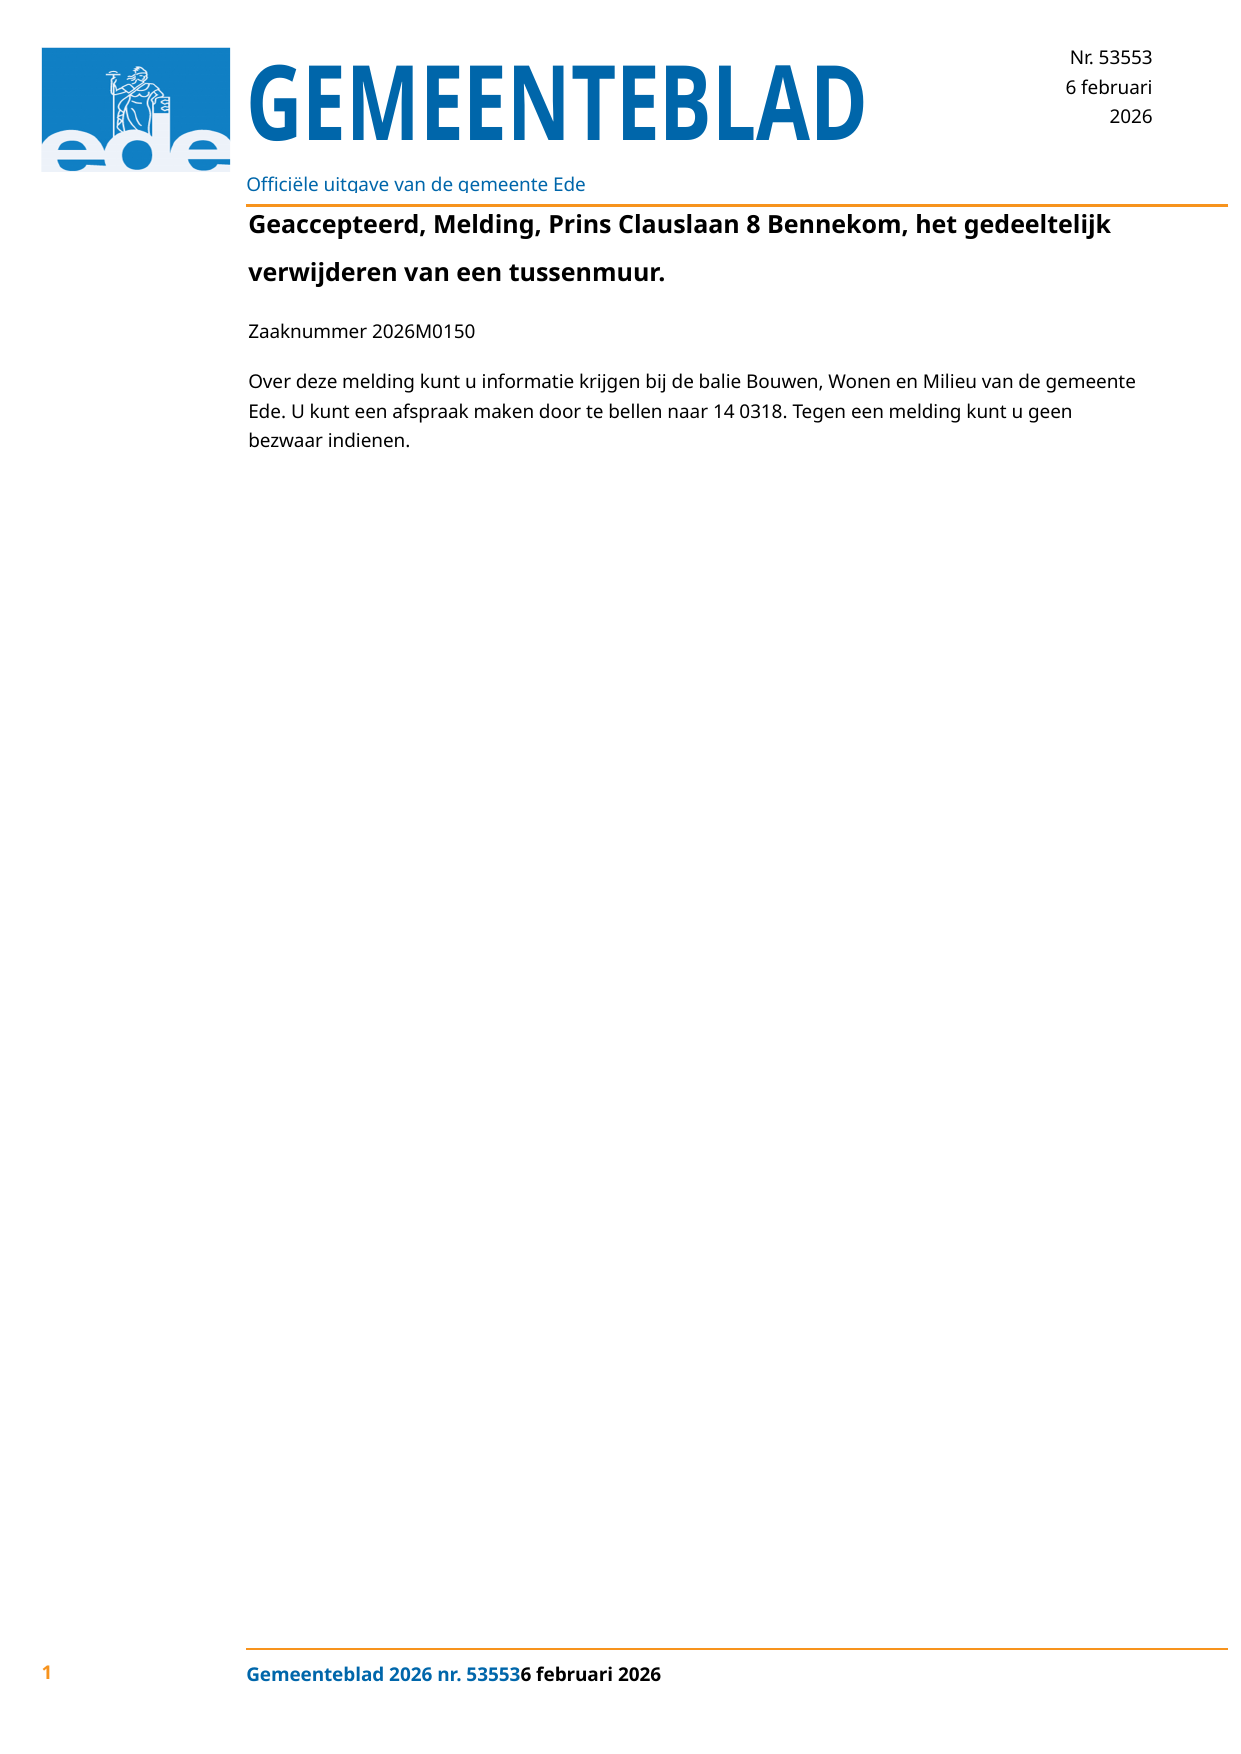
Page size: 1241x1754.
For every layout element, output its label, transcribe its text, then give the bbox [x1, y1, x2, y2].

text Zaaknummer 2026M0150 [248, 318, 1152, 344]
text Geaccepteerd, Melding, Prins Clauslaan 8 Bennekom, het gedeeltelijk verwijderen van een tussenmuur. [248, 207, 1152, 288]
text Over deze melding kunt u informatie krijgen bij de balie Bouwen, Wonen en Milieu van de gemeente Ede. U kunt een afspraak maken door te bellen naar 14 0318. Tegen een melding kunt u geen bezwaar indienen. [248, 368, 1152, 453]
picture [41, 47, 231, 172]
